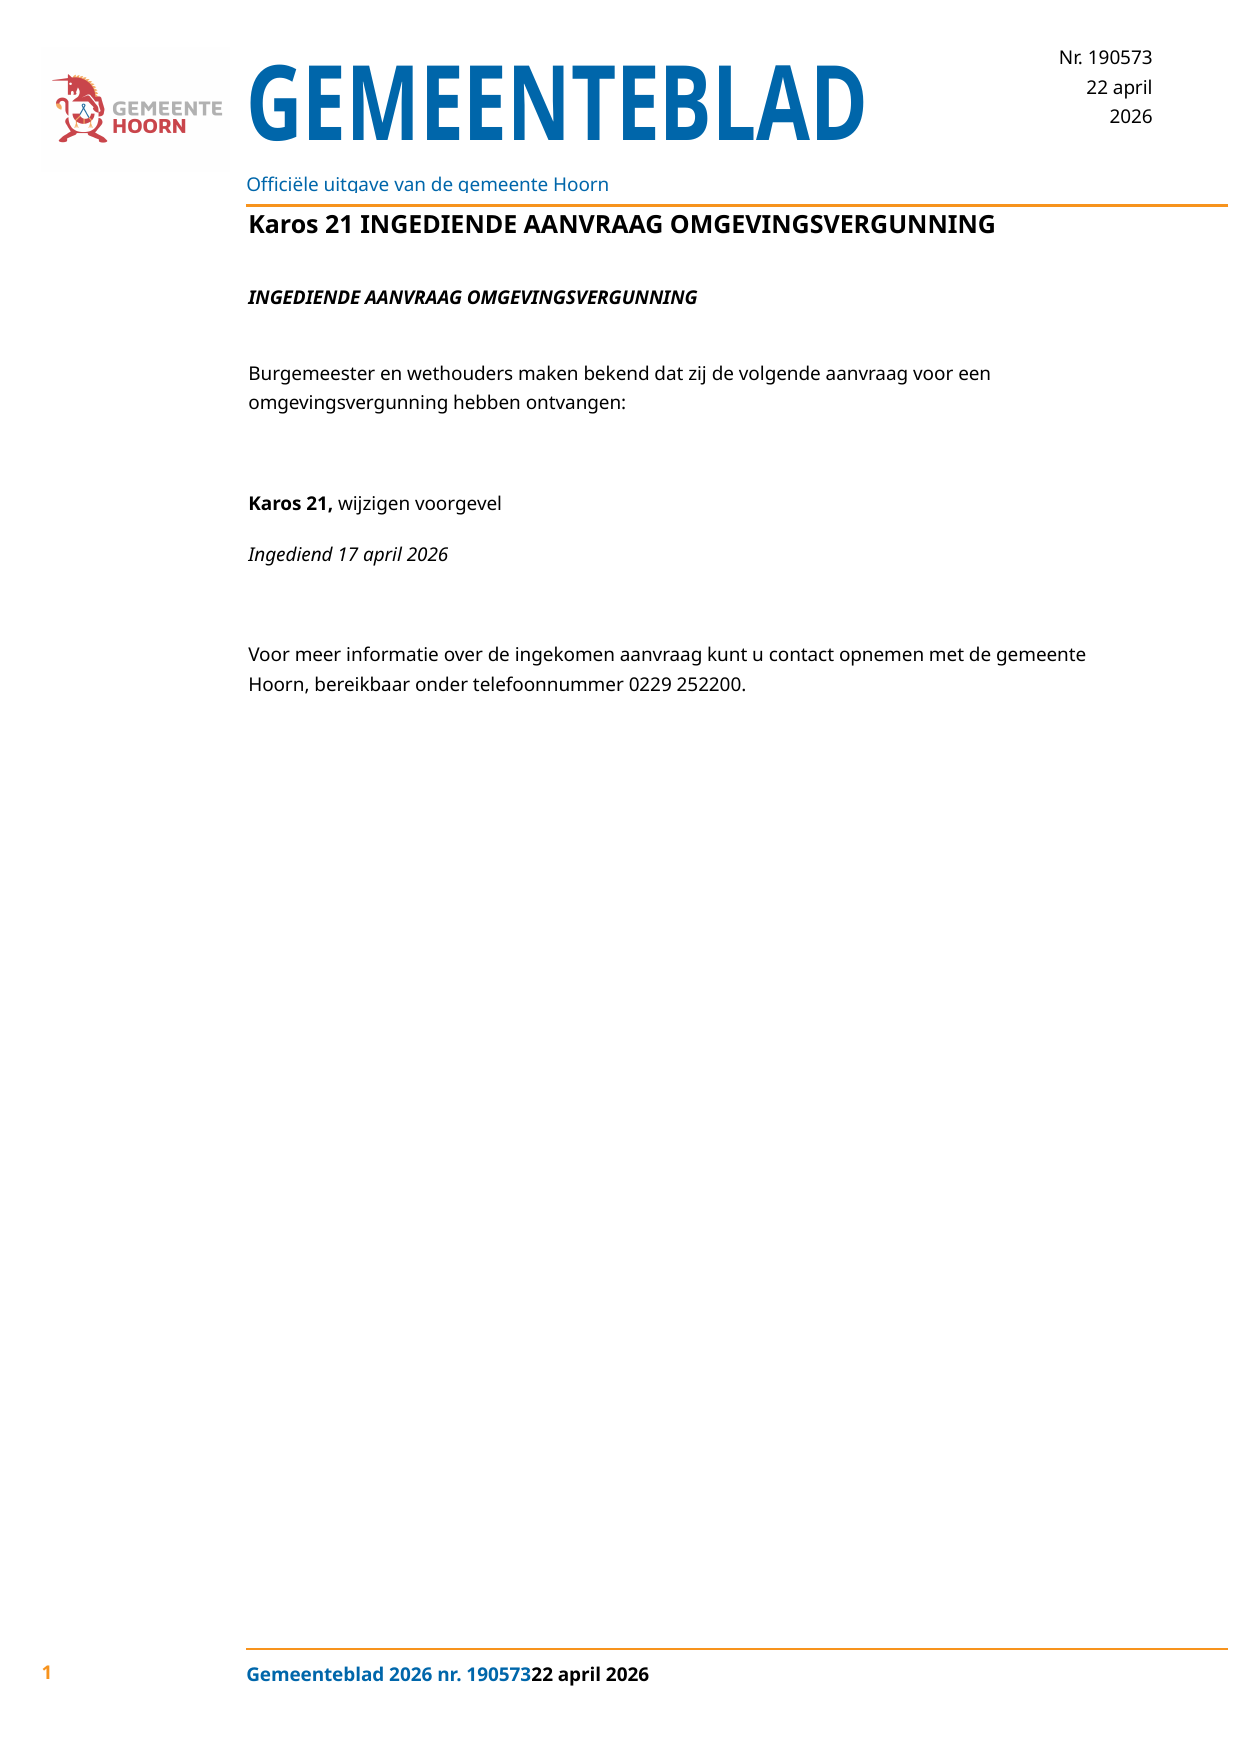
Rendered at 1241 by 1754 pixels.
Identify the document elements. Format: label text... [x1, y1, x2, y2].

text INGEDIENDE AANVRAAG OMGEVINGSVERGUNNING [248, 284, 1152, 309]
text Karos 21, wijzigen voorgevel [248, 490, 1152, 516]
text Karos 21 INGEDIENDE AANVRAAG OMGEVINGSVERGUNNING [248, 207, 1152, 241]
text Ingediend 17 april 2026 [248, 541, 1152, 567]
text Voor meer informatie over de ingekomen aanvraag kunt u contact opnemen met de gemeente Hoorn, bereikbaar onder telefoonnummer 0229 252200. [248, 642, 1152, 697]
text Burgemeester en wethouders maken bekend dat zij de volgende aanvraag voor een omgevingsvergunning hebben ontvangen: [248, 360, 1152, 415]
picture [41, 47, 231, 172]
